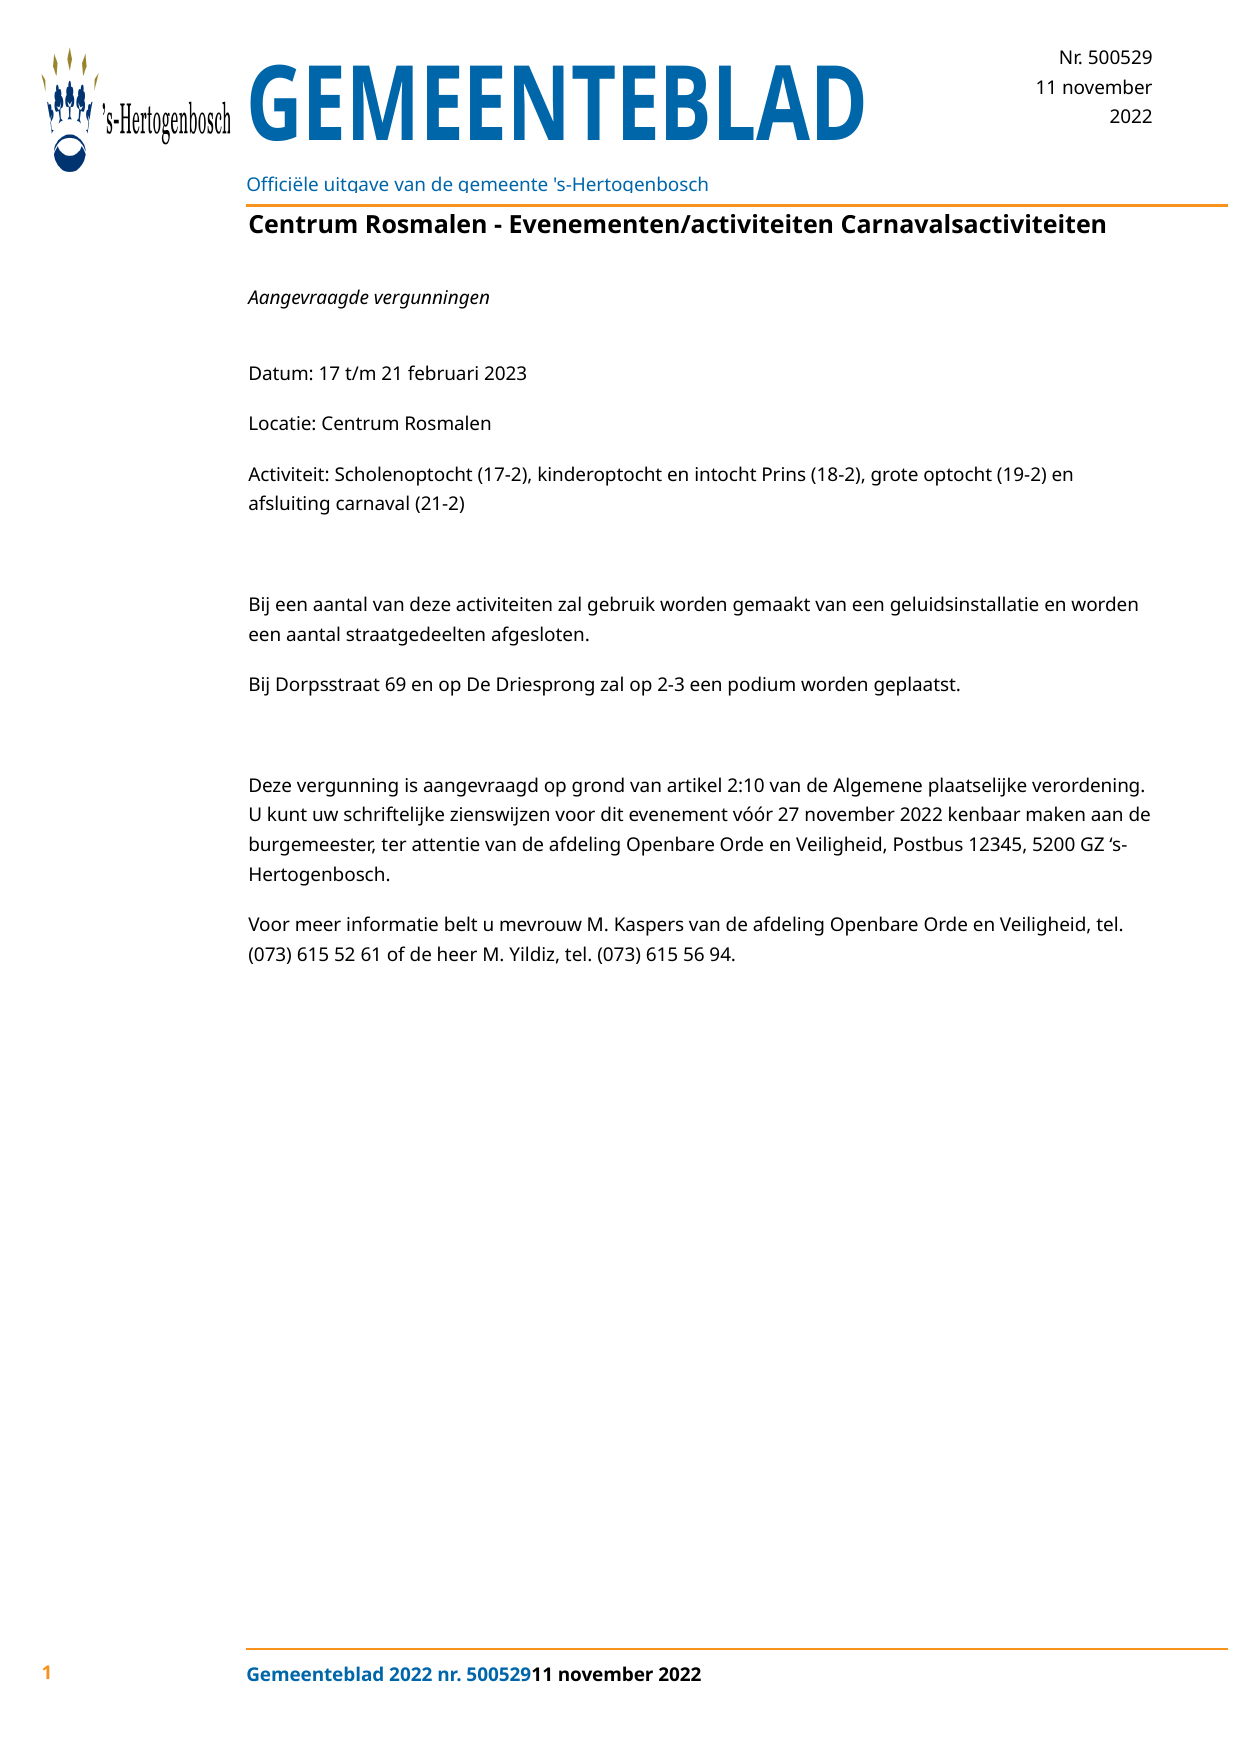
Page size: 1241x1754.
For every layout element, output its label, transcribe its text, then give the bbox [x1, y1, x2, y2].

text Aangevraagde vergunningen [248, 284, 1152, 309]
text Locatie: Centrum Rosmalen [248, 410, 1152, 436]
text Bij Dorpsstraat 69 en op De Driesprong zal op 2-3 een podium worden geplaatst. [248, 671, 1152, 697]
text Activiteit: Scholenoptocht (17-2), kinderoptocht en intocht Prins (18-2), grote optocht (19-2) en afsluiting carnaval (21-2) [248, 461, 1152, 516]
picture [41, 47, 231, 172]
text Bij een aantal van deze activiteiten zal gebruik worden gemaakt van een geluidsinstallatie en worden een aantal straatgedeelten afgesloten. [248, 591, 1152, 647]
text Deze vergunning is aangevraagd op grond van artikel 2:10 van de Algemene plaatselijke verordening. U kunt uw schriftelijke zienswijzen voor dit evenement vóór 27 november 2022 kenbaar maken aan de burgemeester, ter attentie van de afdeling Openbare Orde en Veiligheid, Postbus 12345, 5200 GZ ‘s-Hertogenbosch. [248, 772, 1152, 887]
text Centrum Rosmalen - Evenementen/activiteiten Carnavalsactiviteiten [248, 207, 1152, 241]
text Voor meer informatie belt u mevrouw M. Kaspers van de afdeling Openbare Orde en Veiligheid, tel. (073) 615 52 61 of de heer M. Yildiz, tel. (073) 615 56 94. [248, 911, 1152, 967]
text Datum: 17 t/m 21 februari 2023 [248, 360, 1152, 386]
